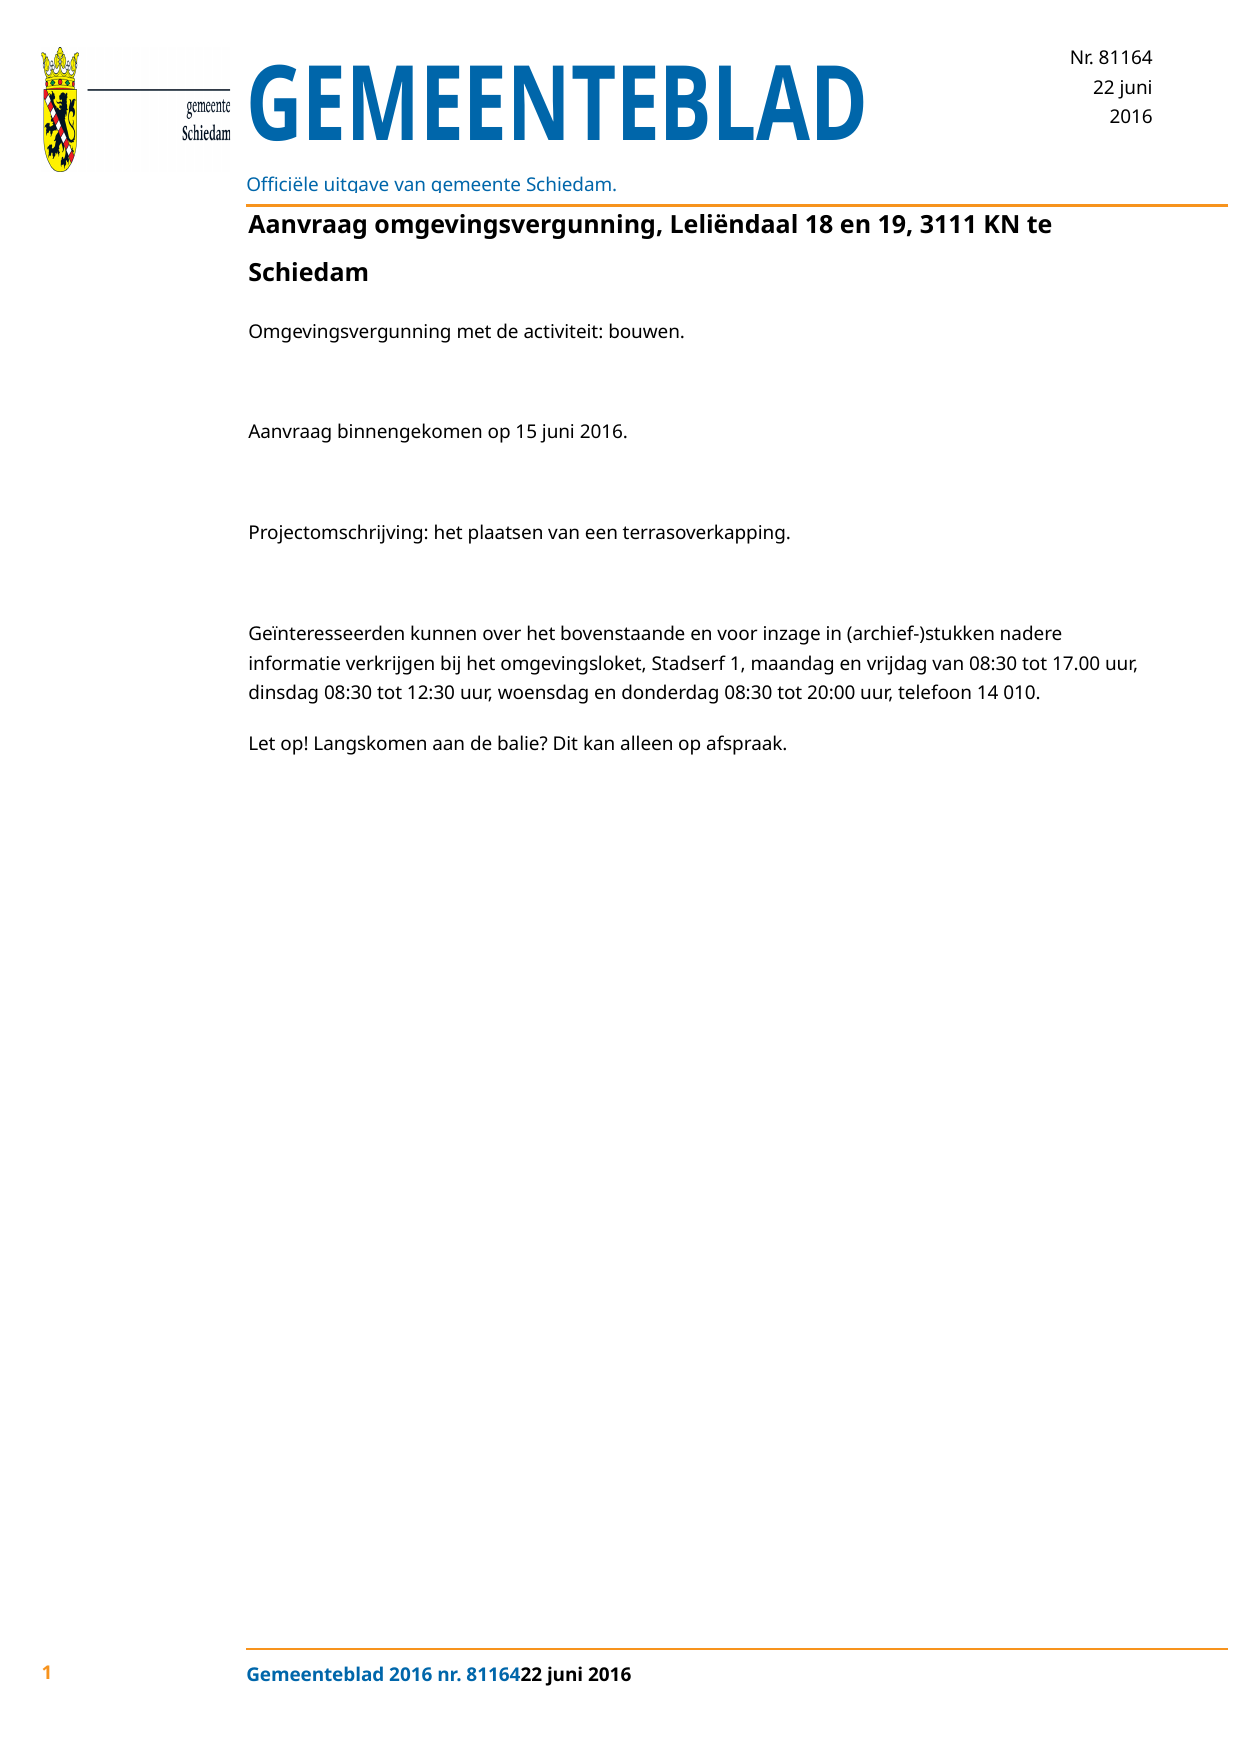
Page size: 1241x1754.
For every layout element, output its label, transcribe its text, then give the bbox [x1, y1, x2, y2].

picture [41, 47, 231, 172]
text Projectomschrijving: het plaatsen van een terrasoverkapping. [248, 519, 1152, 545]
text Omgevingsvergunning met de activiteit: bouwen. [248, 318, 1152, 344]
text Aanvraag omgevingsvergunning, Leliëndaal 18 en 19, 3111 KN te Schiedam [248, 207, 1152, 288]
text Aanvraag binnengekomen op 15 juni 2016. [248, 419, 1152, 444]
text Geïnteresseerden kunnen over het bovenstaande en voor inzage in (archief-)stukken nadere informatie verkrijgen bij het omgevingsloket, Stadserf 1, maandag en vrijdag van 08:30 tot 17.00 uur, dinsdag 08:30 tot 12:30 uur, woensdag en donderdag 08:30 tot 20:00 uur, telefoon 14 010. [248, 620, 1152, 705]
text Let op! Langskomen aan de balie? Dit kan alleen op afspraak. [248, 730, 1152, 756]
